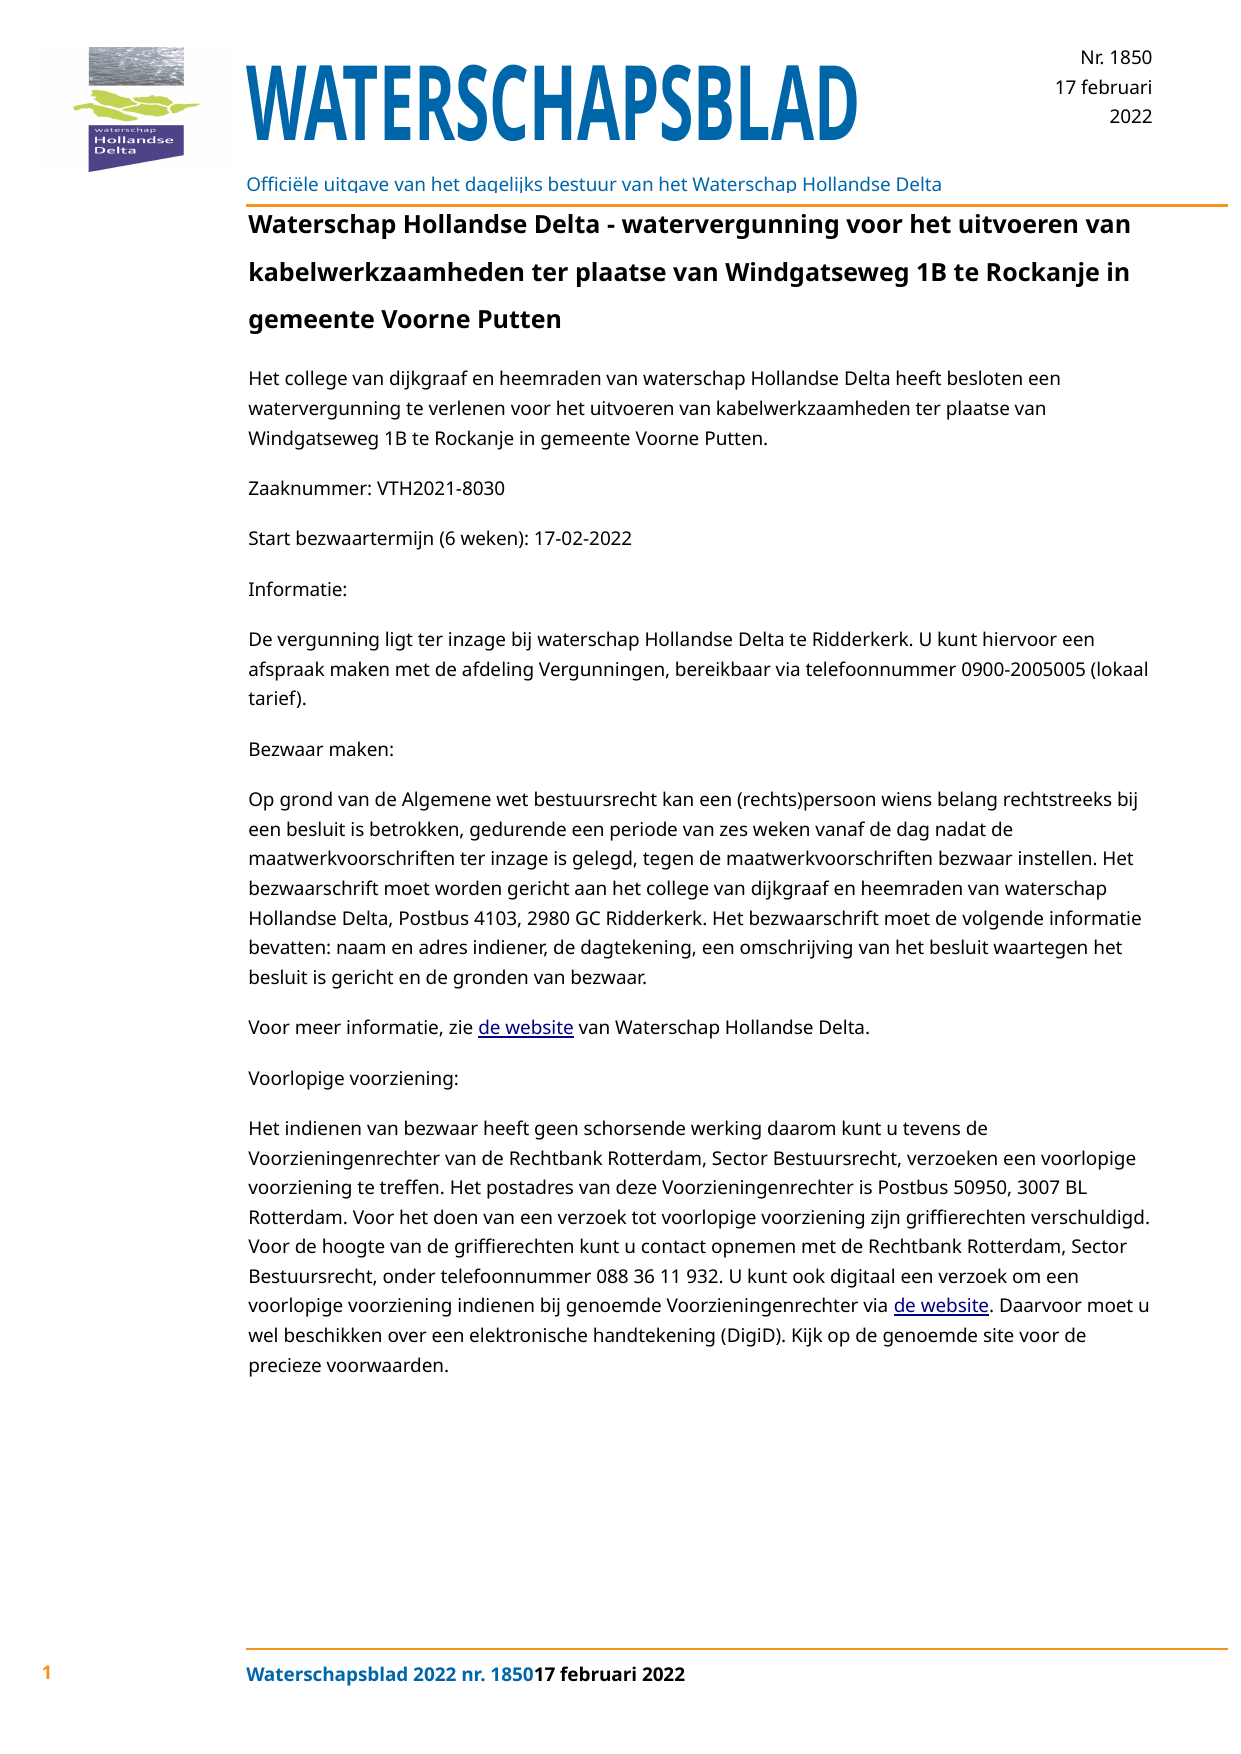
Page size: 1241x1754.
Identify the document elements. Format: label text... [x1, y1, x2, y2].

text De vergunning ligt ter inzage bij waterschap Hollandse Delta te Ridderkerk. U kunt hiervoor een afspraak maken met de afdeling Vergunningen, bereikbaar via telefoonnummer 0900-2005005 (lokaal tarief). [248, 626, 1152, 711]
text Start bezwaartermijn (6 weken): 17-02-2022 [248, 526, 1152, 551]
text Waterschap Hollandse Delta - watervergunning voor het uitvoeren van kabelwerkzaamheden ter plaatse van Windgatseweg 1B te Rockanje in gemeente Voorne Putten [248, 207, 1152, 336]
picture [41, 47, 231, 172]
text Zaaknummer: VTH2021-8030 [248, 475, 1152, 501]
text Het indienen van bezwaar heeft geen schorsende werking daarom kunt u tevens de Voorzieningenrechter van de Rechtbank Rotterdam, Sector Bestuursrecht, verzoeken een voorlopige voorziening te treffen. Het postadres van deze Voorzieningenrechter is Postbus 50950, 3007 BL Rotterdam. Voor het doen van een verzoek tot voorlopige voorziening zijn griffierechten verschuldigd. Voor de hoogte van de griffierechten kunt u contact opnemen met de Rechtbank Rotterdam, Sector Bestuursrecht, onder telefoonnummer 088 36 11 932. U kunt ook digitaal een verzoek om een voorlopige voorziening indienen bij genoemde Voorzieningenrechter via de website. Daarvoor moet u wel beschikken over een elektronische handtekening (DigiD). Kijk op de genoemde site voor de precieze voorwaarden. [248, 1115, 1152, 1377]
text Het college van dijkgraaf en heemraden van waterschap Hollandse Delta heeft besloten een watervergunning te verlenen voor het uitvoeren van kabelwerkzaamheden ter plaatse van Windgatseweg 1B te Rockanje in gemeente Voorne Putten. [248, 366, 1152, 450]
text Voorlopige voorziening: [248, 1065, 1152, 1090]
text Voor meer informatie, zie de website van Waterschap Hollandse Delta. [248, 1014, 1152, 1040]
text Op grond van de Algemene wet bestuursrecht kan een (rechts)persoon wiens belang rechtstreeks bij een besluit is betrokken, gedurende een periode van zes weken vanaf de dag nadat de maatwerkvoorschriften ter inzage is gelegd, tegen de maatwerkvoorschriften bezwaar instellen. Het bezwaarschrift moet worden gericht aan het college van dijkgraaf en heemraden van waterschap Hollandse Delta, Postbus 4103, 2980 GC Ridderkerk. Het bezwaarschrift moet de volgende informatie bevatten: naam en adres indiener, de dagtekening, een omschrijving van het besluit waartegen het besluit is gericht en de gronden van bezwaar. [248, 786, 1152, 989]
text Bezwaar maken: [248, 736, 1152, 762]
text Informatie: [248, 576, 1152, 602]
